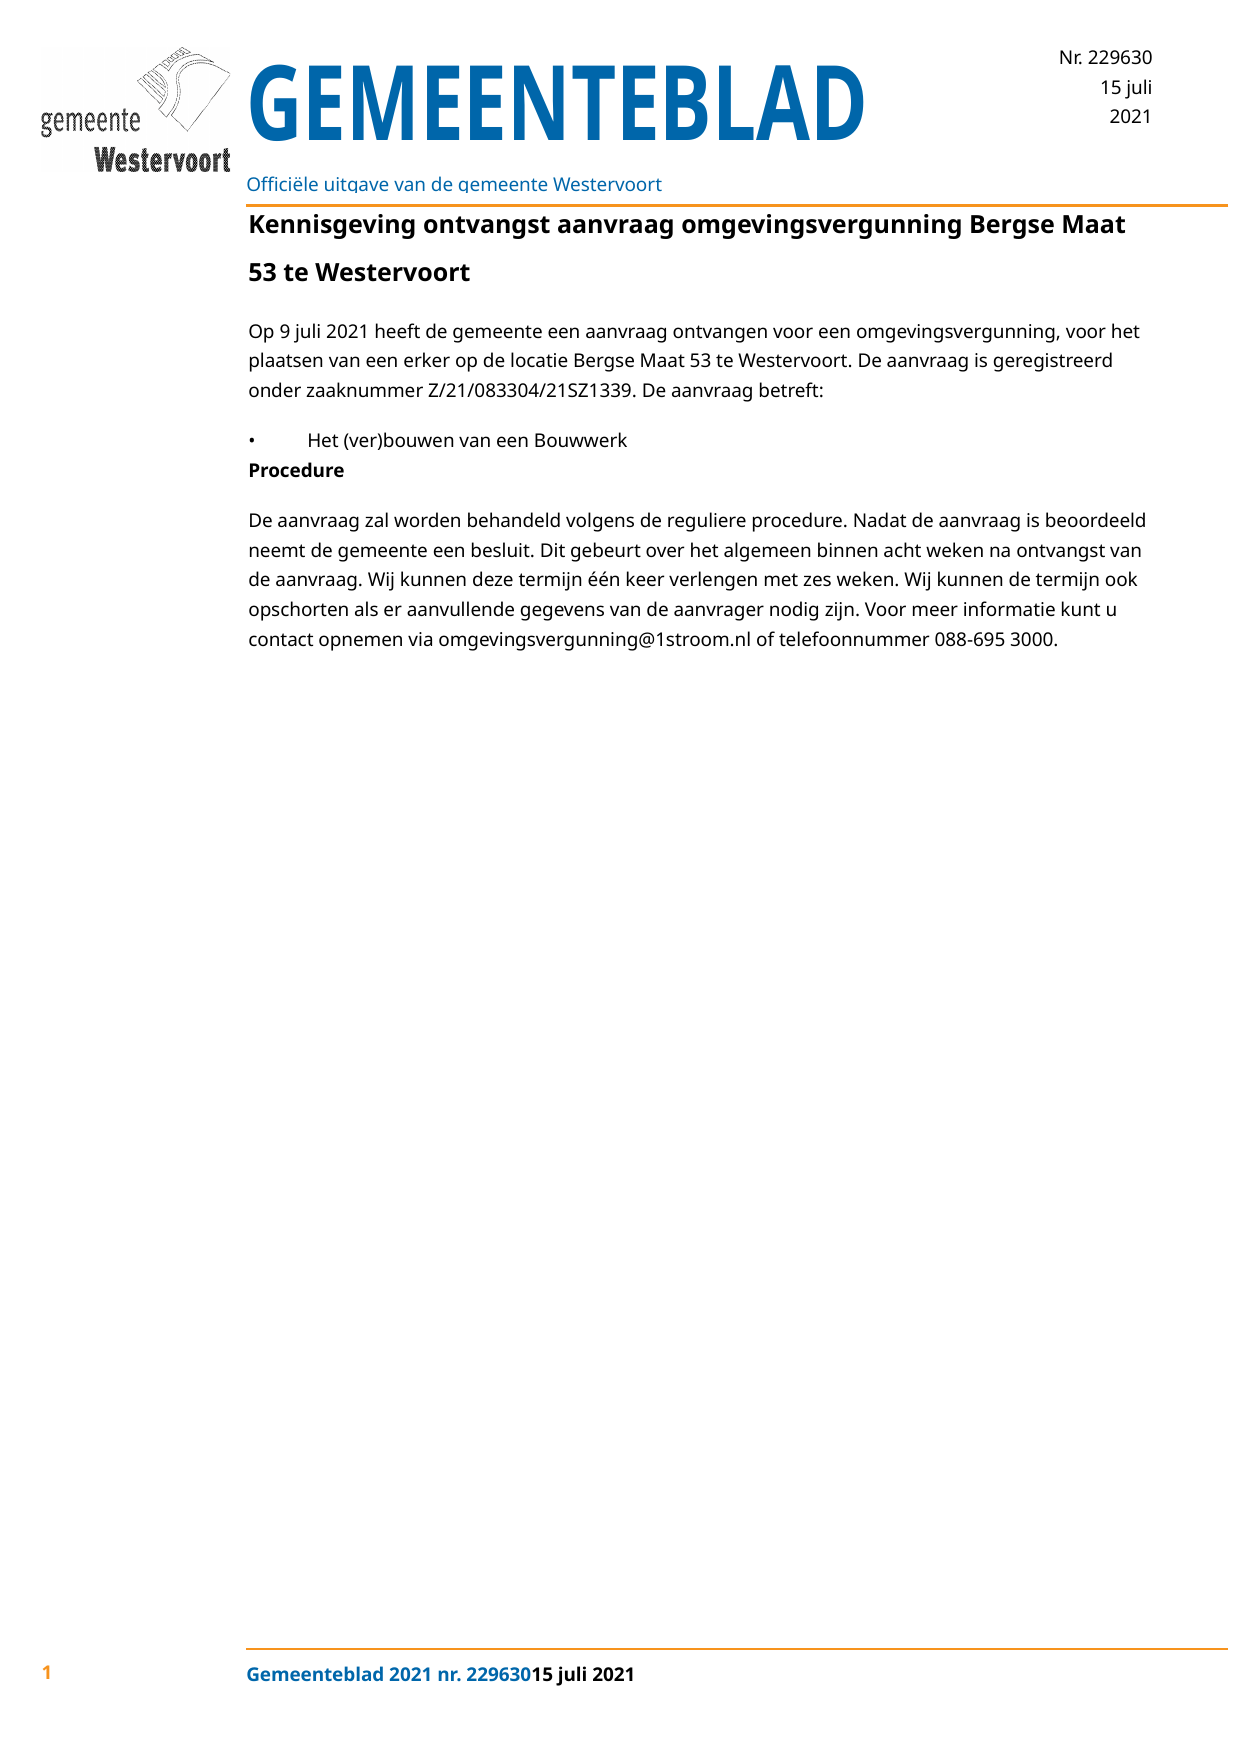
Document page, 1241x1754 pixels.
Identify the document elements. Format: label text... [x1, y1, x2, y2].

list Het (ver)bouwen van een Bouwwerk [248, 427, 1152, 453]
picture [41, 47, 231, 172]
text Procedure [248, 457, 1152, 483]
text Kennisgeving ontvangst aanvraag omgevingsvergunning Bergse Maat 53 te Westervoort [248, 207, 1152, 288]
text De aanvraag zal worden behandeld volgens de reguliere procedure. Nadat de aanvraag is beoordeeld neemt de gemeente een besluit. Dit gebeurt over het algemeen binnen acht weken na ontvangst van de aanvraag. Wij kunnen deze termijn één keer verlengen met zes weken. Wij kunnen de termijn ook opschorten als er aanvullende gegevens van de aanvrager nodig zijn. Voor meer informatie kunt u contact opnemen via omgevingsvergunning@1stroom.nl of telefoonnummer 088-695 3000. [248, 507, 1152, 652]
text Op 9 juli 2021 heeft de gemeente een aanvraag ontvangen voor een omgevingsvergunning, voor het plaatsen van een erker op de locatie Bergse Maat 53 te Westervoort. De aanvraag is geregistreerd onder zaaknummer Z/21/083304/21SZ1339. De aanvraag betreft: [248, 318, 1152, 403]
